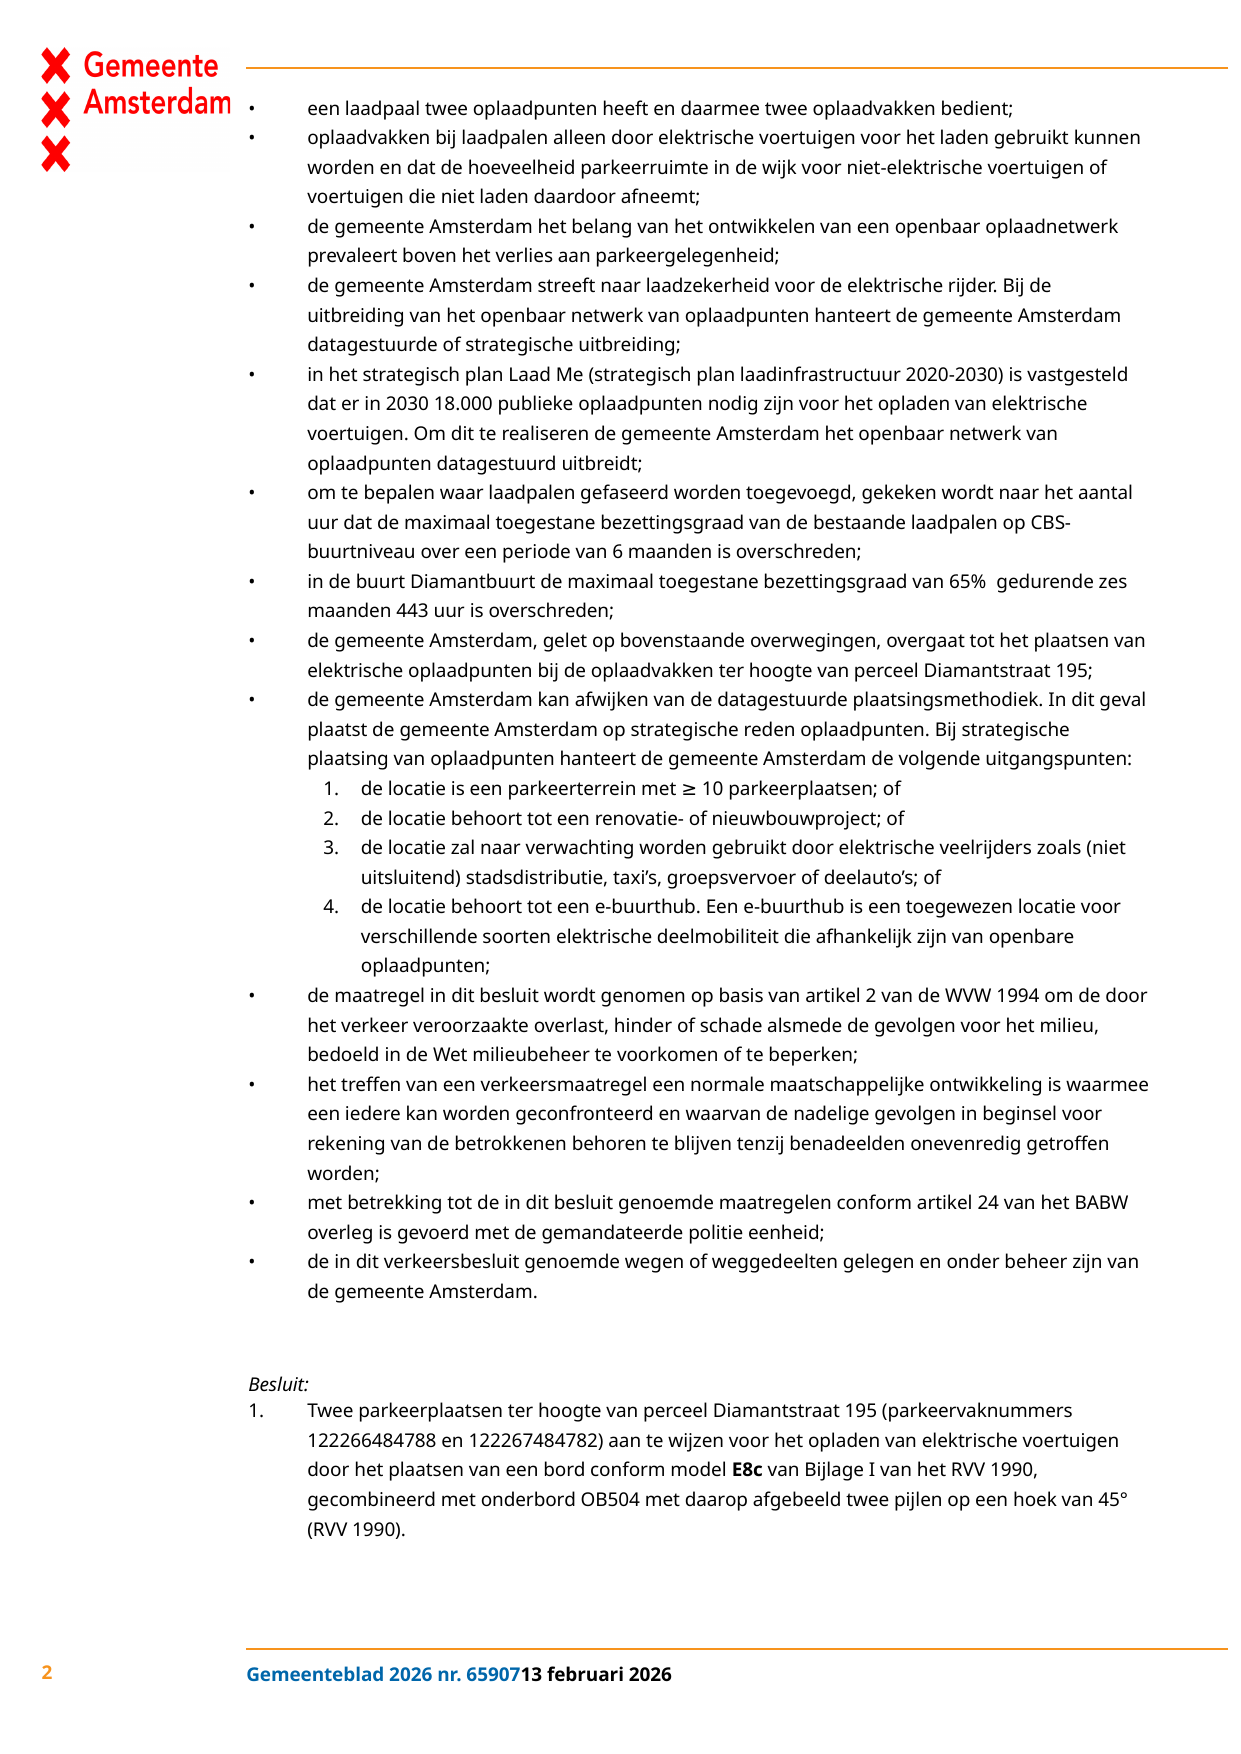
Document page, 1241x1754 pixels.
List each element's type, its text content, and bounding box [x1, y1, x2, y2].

list een laadpaal twee oplaadpunten heeft en daarmee twee oplaadvakken bedient; [248, 95, 1152, 121]
list oplaadvakken bij laadpalen alleen door elektrische voertuigen voor het laden gebruikt kunnen worden en dat de hoeveelheid parkeerruimte in de wijk voor niet-elektrische voertuigen of voertuigen die niet laden daardoor afneemt; [248, 124, 1152, 209]
picture [41, 47, 231, 172]
list Twee parkeerplaatsen ter hoogte van perceel Diamantstraat 195 (parkeervaknummers 122266484788 en 122267484782) aan te wijzen voor het opladen van elektrische voertuigen door het plaatsen van een bord conform model E8c van Bijlage I van het RVV 1990, gecombineerd met onderbord OB504 met daarop afgebeeld twee pijlen op een hoek van 45° (RVV 1990). [248, 1397, 1152, 1541]
list de locatie behoort tot een renovatie- of nieuwbouwproject; of [323, 805, 1152, 831]
list om te bepalen waar laadpalen gefaseerd worden toegevoegd, gekeken wordt naar het aantal uur dat de maximaal toegestane bezettingsgraad van de bestaande laadpalen op CBS-buurtniveau over een periode van 6 maanden is overschreden; [248, 479, 1152, 564]
list de gemeente Amsterdam streeft naar laadzekerheid voor de elektrische rijder. Bij de uitbreiding van het openbaar netwerk van oplaadpunten hanteert de gemeente Amsterdam datagestuurde of strategische uitbreiding; [248, 272, 1152, 357]
text Besluit: [248, 1372, 1152, 1397]
list de locatie behoort tot een e-buurthub. Een e-buurthub is een toegewezen locatie voor verschillende soorten elektrische deelmobiliteit die afhankelijk zijn van openbare oplaadpunten; [323, 893, 1152, 978]
list in de buurt Diamantbuurt de maximaal toegestane bezettingsgraad van 65% gedurende zes maanden 443 uur is overschreden; [248, 568, 1152, 623]
list de locatie is een parkeerterrein met ≥ 10 parkeerplaatsen; of [323, 775, 1152, 801]
list de gemeente Amsterdam kan afwijken van de datagestuurde plaatsingsmethodiek. In dit geval plaatst de gemeente Amsterdam op strategische reden oplaadpunten. Bij strategische plaatsing van oplaadpunten hanteert de gemeente Amsterdam de volgende uitgangspunten: [248, 686, 1152, 771]
list de in dit verkeersbesluit genoemde wegen of weggedeelten gelegen en onder beheer zijn van de gemeente Amsterdam. [248, 1248, 1152, 1304]
list de gemeente Amsterdam het belang van het ontwikkelen van een openbaar oplaadnetwerk prevaleert boven het verlies aan parkeergelegenheid; [248, 213, 1152, 268]
list het treffen van een verkeersmaatregel een normale maatschappelijke ontwikkeling is waarmee een iedere kan worden geconfronteerd en waarvan de nadelige gevolgen in beginsel voor rekening van de betrokkenen behoren te blijven tenzij benadeelden onevenredig getroffen worden; [248, 1071, 1152, 1186]
list met betrekking tot de in dit besluit genoemde maatregelen conform artikel 24 van het BABW overleg is gevoerd met de gemandateerde politie eenheid; [248, 1189, 1152, 1245]
list de locatie zal naar verwachting worden gebruikt door elektrische veelrijders zoals (niet uitsluitend) stadsdistributie, taxi’s, groepsvervoer of deelauto’s; of [323, 834, 1152, 890]
list de maatregel in dit besluit wordt genomen op basis van artikel 2 van de WVW 1994 om de door het verkeer veroorzaakte overlast, hinder of schade alsmede de gevolgen voor het milieu, bedoeld in de Wet milieubeheer te voorkomen of te beperken; [248, 982, 1152, 1067]
list in het strategisch plan Laad Me (strategisch plan laadinfrastructuur 2020-2030) is vastgesteld dat er in 2030 18.000 publieke oplaadpunten nodig zijn voor het opladen van elektrische voertuigen. Om dit te realiseren de gemeente Amsterdam het openbaar netwerk van oplaadpunten datagestuurd uitbreidt; [248, 361, 1152, 476]
list de gemeente Amsterdam, gelet op bovenstaande overwegingen, overgaat tot het plaatsen van elektrische oplaadpunten bij de oplaadvakken ter hoogte van perceel Diamantstraat 195; [248, 627, 1152, 683]
